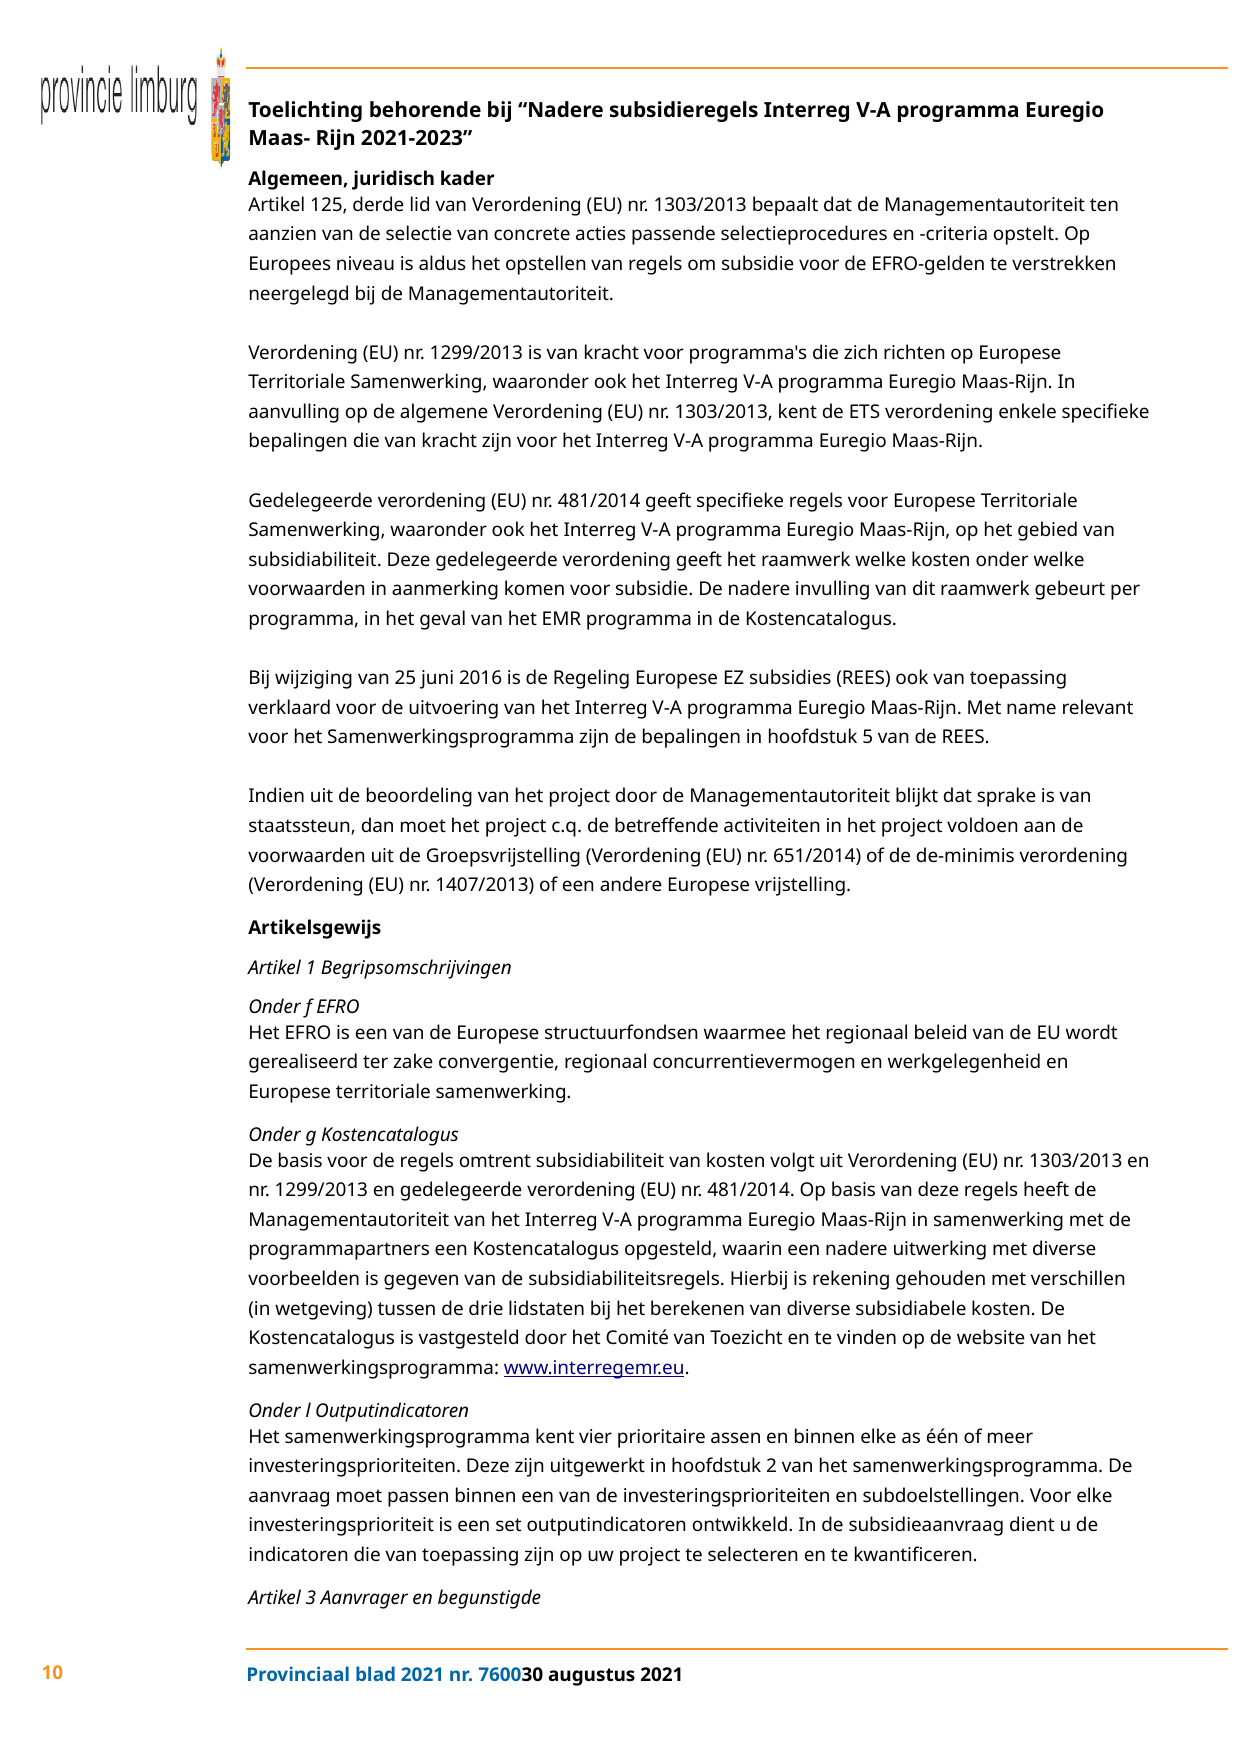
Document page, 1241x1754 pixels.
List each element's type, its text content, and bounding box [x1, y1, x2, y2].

text Toelichting behorende bij “Nadere subsidieregels Interreg V-A programma Euregio Maas- Rijn 2021-2023” [248, 95, 1152, 152]
text Indien uit de beoordeling van het project door de Managementautoriteit blijkt dat sprake is van staatssteun, dan moet het project c.q. de betreffende activiteiten in het project voldoen aan de voorwaarden uit de Groepsvrijstelling (Verordening (EU) nr. 651/2014) of de de-minimis verordening (Verordening (EU) nr. 1407/2013) of een andere Europese vrijstelling. [248, 783, 1152, 897]
text De basis voor de regels omtrent subsidiabiliteit van kosten volgt uit Verordening (EU) nr. 1303/2013 en nr. 1299/2013 en gedelegeerde verordening (EU) nr. 481/2014. Op basis van deze regels heeft de Managementautoriteit van het Interreg V-A programma Euregio Maas-Rijn in samenwerking met de programmapartners een Kostencatalogus opgesteld, waarin een nadere uitwerking met diverse voorbeelden is gegeven van de subsidiabiliteitsregels. Hierbij is rekening gehouden met verschillen (in wetgeving) tussen de drie lidstaten bij het berekenen van diverse subsidiabele kosten. De Kostencatalogus is vastgesteld door het Comité van Toezicht en te vinden op de website van het samenwerkingsprogramma: www.interregemr.eu. [248, 1147, 1152, 1380]
text Artikel 125, derde lid van Verordening (EU) nr. 1303/2013 bepaalt dat de Managementautoriteit ten aanzien van de selectie van concrete acties passende selectieprocedures en -criteria opstelt. Op Europees niveau is aldus het opstellen van regels om subsidie voor de EFRO-gelden te verstrekken neergelegd bij de Managementautoriteit. [248, 191, 1152, 306]
picture [41, 47, 231, 172]
text Bij wijziging van 25 juni 2016 is de Regeling Europese EZ subsidies (REES) ook van toepassing verklaard voor de uitvoering van het Interreg V-A programma Euregio Maas-Rijn. Met name relevant voor het Samenwerkingsprogramma zijn de bepalingen in hoofdstuk 5 van de REES. [248, 664, 1152, 749]
text Algemeen, juridisch kader [248, 165, 1152, 191]
text Onder l Outputindicatoren [248, 1397, 1152, 1423]
text Verordening (EU) nr. 1299/2013 is van kracht voor programma's die zich richten op Europese Territoriale Samenwerking, waaronder ook het Interreg V-A programma Euregio Maas-Rijn. In aanvulling op de algemene Verordening (EU) nr. 1303/2013, kent de ETS verordening enkele specifieke bepalingen die van kracht zijn voor het Interreg V-A programma Euregio Maas-Rijn. [248, 339, 1152, 453]
text Het EFRO is een van de Europese structuurfondsen waarmee het regionaal beleid van de EU wordt gerealiseerd ter zake convergentie, regionaal concurrentievermogen en werkgelegenheid en Europese territoriale samenwerking. [248, 1019, 1152, 1104]
text Artikel 1 Begripsomschrijvingen [248, 954, 1152, 979]
text Onder f EFRO [248, 993, 1152, 1019]
text Het samenwerkingsprogramma kent vier prioritaire assen en binnen elke as één of meer investeringsprioriteiten. Deze zijn uitgewerkt in hoofdstuk 2 van het samenwerkingsprogramma. De aanvraag moet passen binnen een van de investeringsprioriteiten en subdoelstellingen. Voor elke investeringsprioriteit is een set outputindicatoren ontwikkeld. In de subsidieaanvraag dient u de indicatoren die van toepassing zijn op uw project te selecteren en te kwantificeren. [248, 1423, 1152, 1567]
text Artikel 3 Aanvrager en begunstigde [248, 1584, 1152, 1610]
text Onder g Kostencatalogus [248, 1121, 1152, 1147]
text Gedelegeerde verordening (EU) nr. 481/2014 geeft specifieke regels voor Europese Territoriale Samenwerking, waaronder ook het Interreg V-A programma Euregio Maas-Rijn, op het gebied van subsidiabiliteit. Deze gedelegeerde verordening geeft het raamwerk welke kosten onder welke voorwaarden in aanmerking komen voor subsidie. De nadere invulling van dit raamwerk gebeurt per programma, in het geval van het EMR programma in de Kostencatalogus. [248, 487, 1152, 631]
text Artikelsgewijs [248, 914, 1152, 940]
